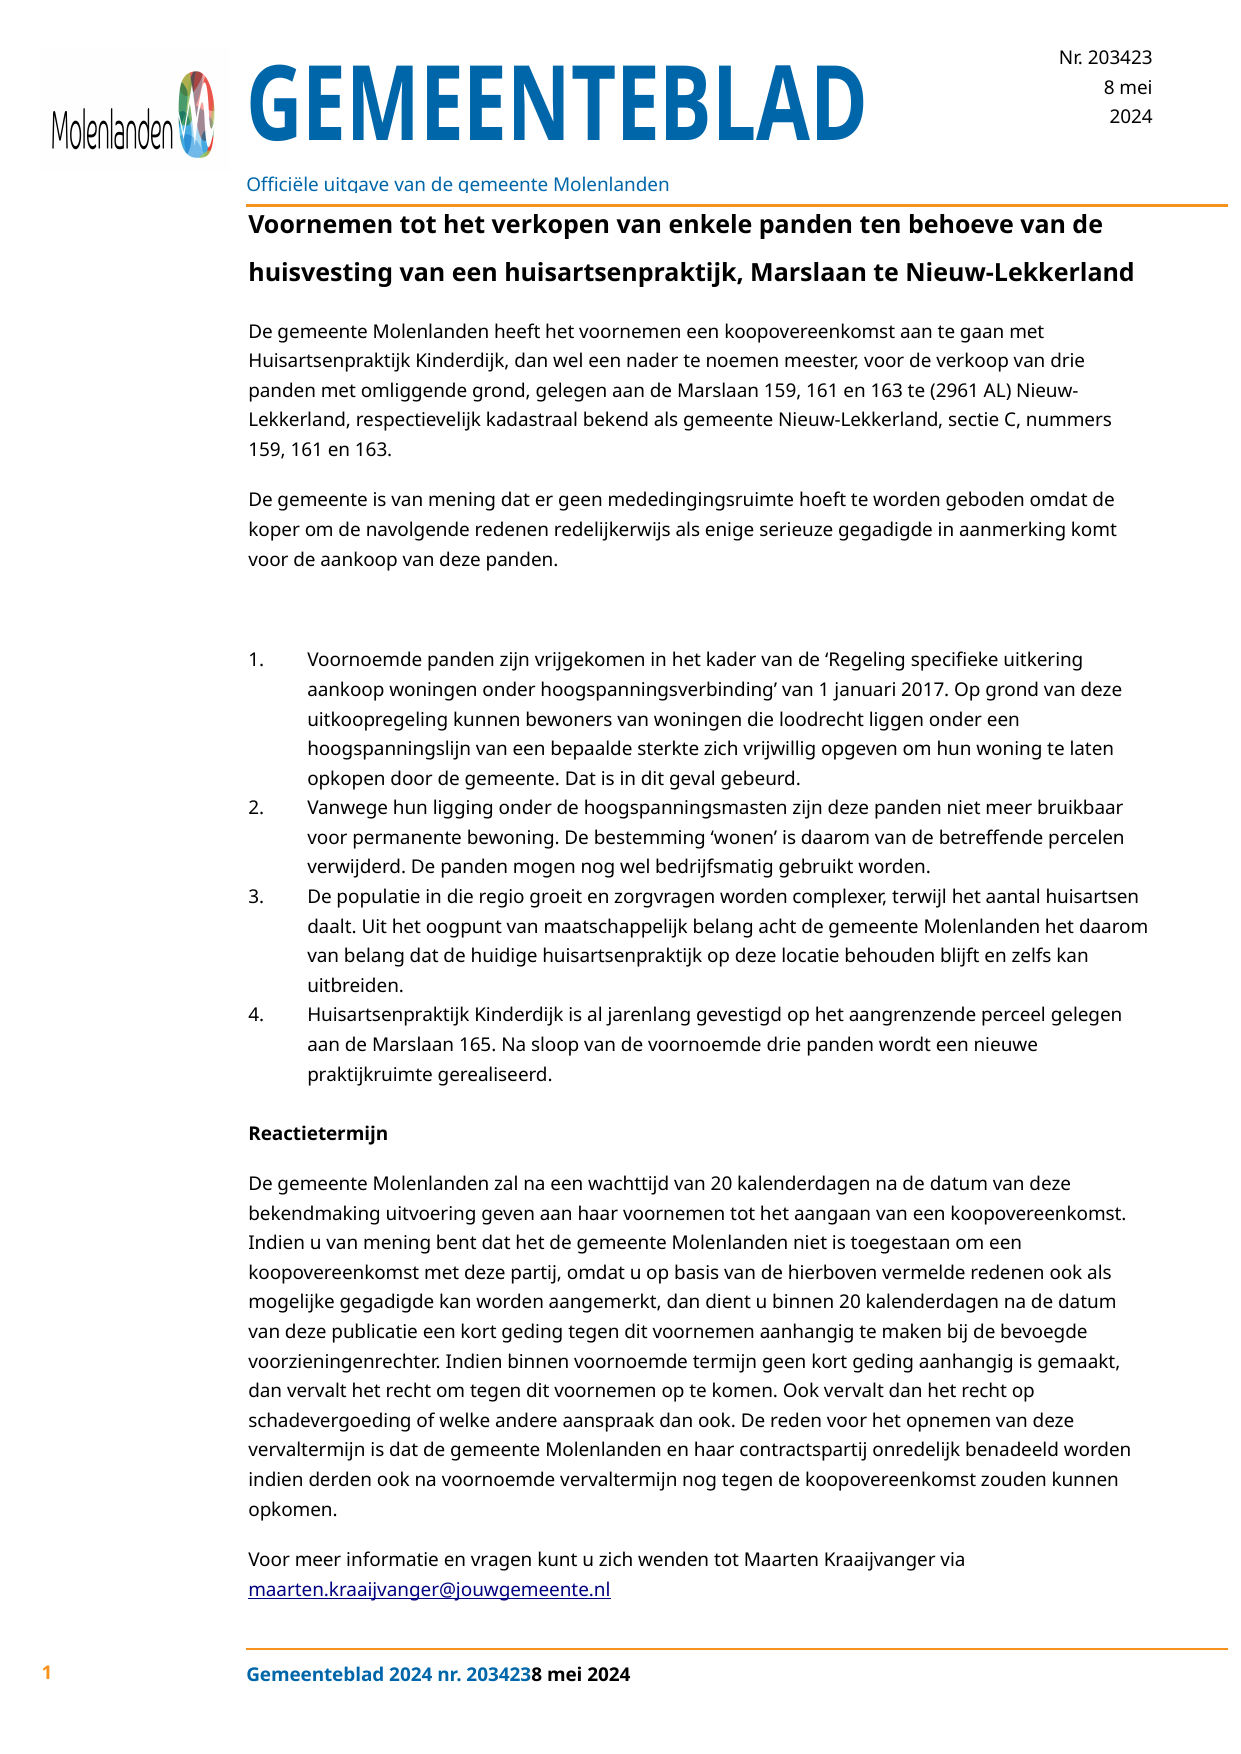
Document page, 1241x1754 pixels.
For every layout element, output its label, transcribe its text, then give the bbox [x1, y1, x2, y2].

picture [41, 47, 231, 172]
text Voor meer informatie en vragen kunt u zich wenden tot Maarten Kraaijvanger via maarten.kraaijvanger@jouwgemeente.nl [248, 1546, 1152, 1602]
text Voornemen tot het verkopen van enkele panden ten behoeve van de huisvesting van een huisartsenpraktijk, Marslaan te Nieuw-Lekkerland [248, 207, 1152, 288]
text Reactietermijn [248, 1120, 1152, 1146]
text De gemeente is van mening dat er geen mededingingsruimte hoeft te worden geboden omdat de koper om de navolgende redenen redelijkerwijs als enige serieuze gegadigde in aanmerking komt voor de aankoop van deze panden. [248, 487, 1152, 572]
list De populatie in die regio groeit en zorgvragen worden complexer, terwijl het aantal huisartsen daalt. Uit het oogpunt van maatschappelijk belang acht de gemeente Molenlanden het daarom van belang dat de huidige huisartsenpraktijk op deze locatie behouden blijft en zelfs kan uitbreiden. [248, 883, 1152, 998]
text De gemeente Molenlanden zal na een wachttijd van 20 kalenderdagen na de datum van deze bekendmaking uitvoering geven aan haar voornemen tot het aangaan van een koopovereenkomst. Indien u van mening bent dat het de gemeente Molenlanden niet is toegestaan om een koopovereenkomst met deze partij, omdat u op basis van de hierboven vermelde redenen ook als mogelijke gegadigde kan worden aangemerkt, dan dient u binnen 20 kalenderdagen na de datum van deze publicatie een kort geding tegen dit voornemen aanhangig te maken bij de bevoegde voorzieningenrechter. Indien binnen voornoemde termijn geen kort geding aanhangig is gemaakt, dan vervalt het recht om tegen dit voornemen op te komen. Ook vervalt dan het recht op schadevergoeding of welke andere aanspraak dan ook. De reden voor het opnemen van deze vervaltermijn is dat de gemeente Molenlanden en haar contractspartij onredelijk benadeeld worden indien derden ook na voornoemde vervaltermijn nog tegen de koopovereenkomst zouden kunnen opkomen. [248, 1170, 1152, 1522]
text De gemeente Molenlanden heeft het voornemen een koopovereenkomst aan te gaan met Huisartsenpraktijk Kinderdijk, dan wel een nader te noemen meester, voor de verkoop van drie panden met omliggende grond, gelegen aan de Marslaan 159, 161 en 163 te (2961 AL) Nieuw-Lekkerland, respectievelijk kadastraal bekend als gemeente Nieuw-Lekkerland, sectie C, nummers 159, 161 en 163. [248, 318, 1152, 462]
list Huisartsenpraktijk Kinderdijk is al jarenlang gevestigd op het aangrenzende perceel gelegen aan de Marslaan 165. Na sloop van de voornoemde drie panden wordt een nieuwe praktijkruimte gerealiseerd. [248, 1002, 1152, 1087]
list Vanwege hun ligging onder de hoogspanningsmasten zijn deze panden niet meer bruikbaar voor permanente bewoning. De bestemming ‘wonen’ is daarom van de betreffende percelen verwijderd. De panden mogen nog wel bedrijfsmatig gebruikt worden. [248, 794, 1152, 879]
list Voornoemde panden zijn vrijgekomen in het kader van de ‘Regeling specifieke uitkering aankoop woningen onder hoogspanningsverbinding’ van 1 januari 2017. Op grond van deze uitkoopregeling kunnen bewoners van woningen die loodrecht liggen onder een hoogspanningslijn van een bepaalde sterkte zich vrijwillig opgeven om hun woning te laten opkopen door de gemeente. Dat is in dit geval gebeurd. [248, 647, 1152, 791]
